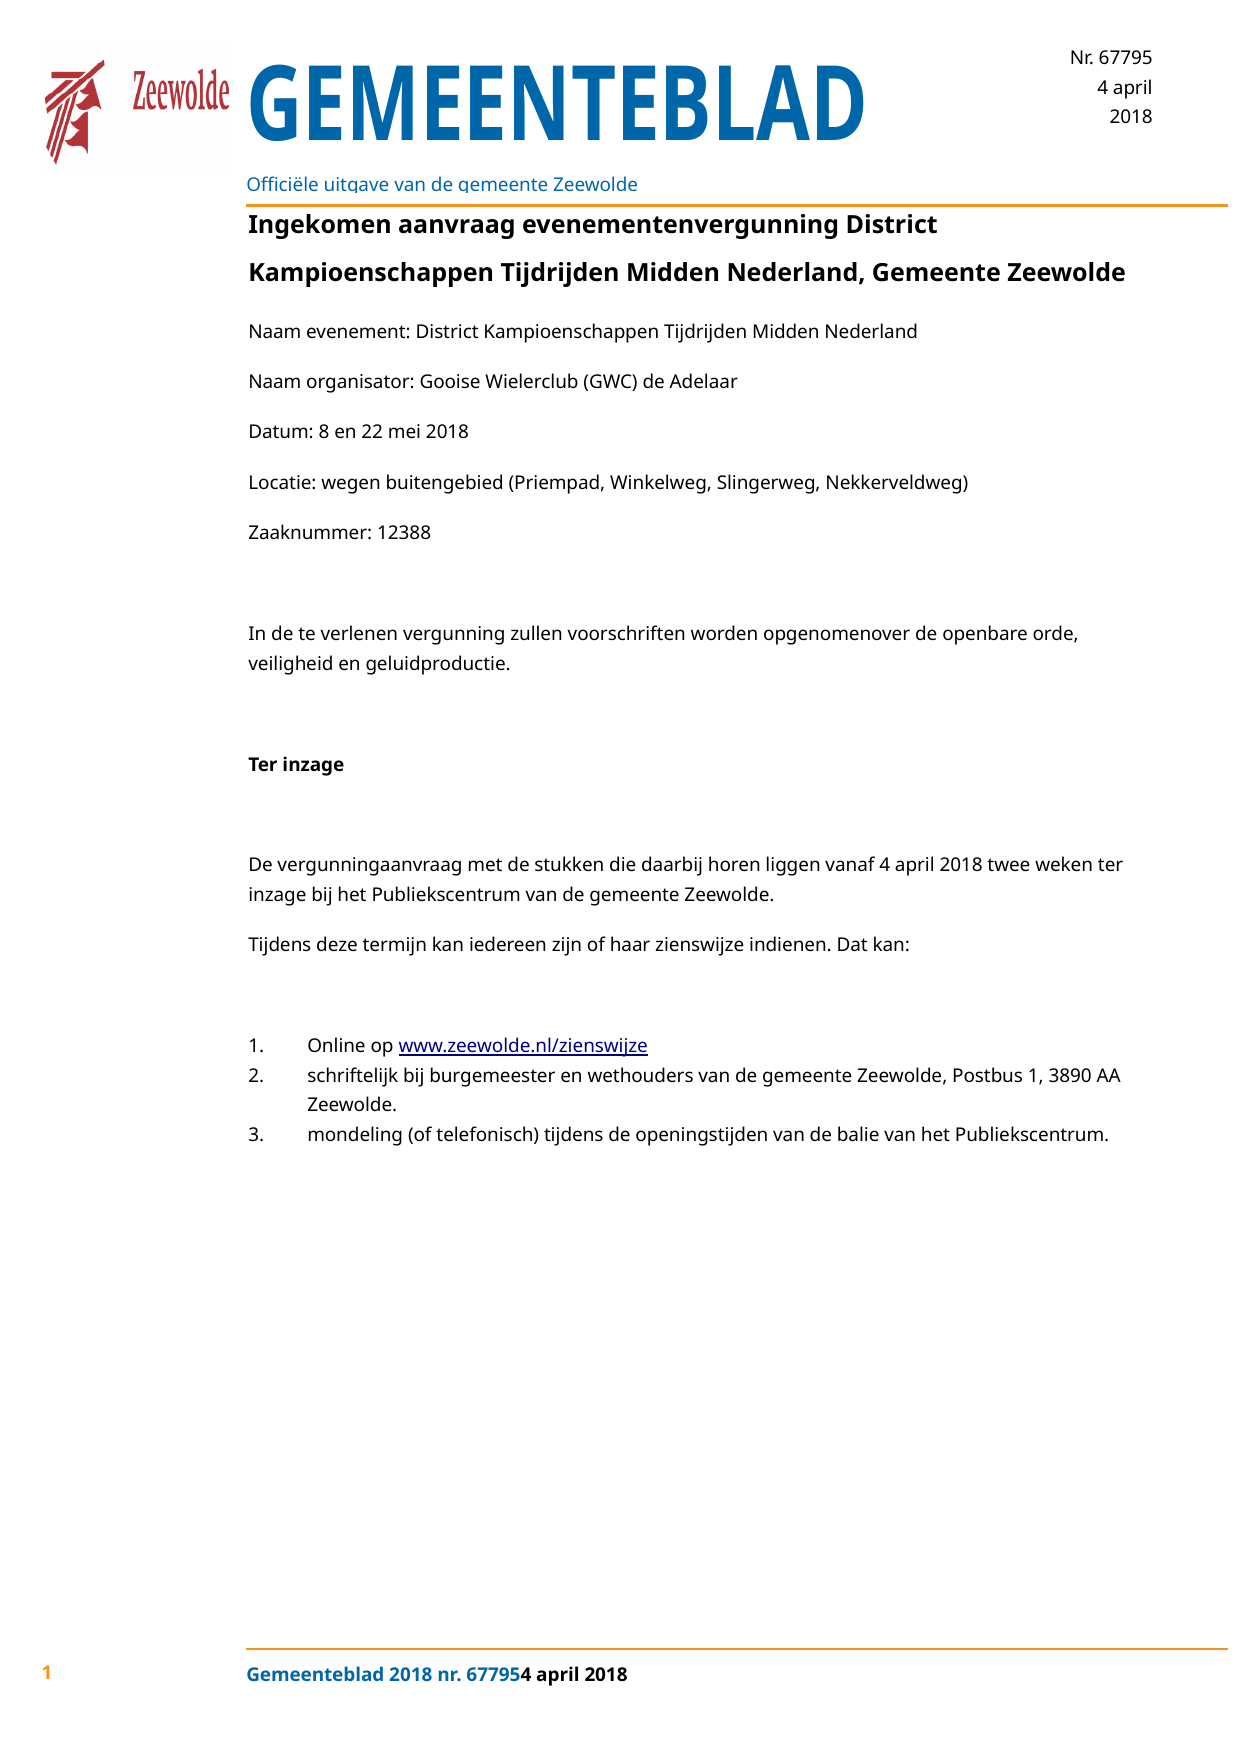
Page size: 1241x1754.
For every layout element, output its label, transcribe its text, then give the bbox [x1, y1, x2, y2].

list mondeling (of telefonisch) tijdens de openingstijden van de balie van het Publiekscentrum. [248, 1121, 1152, 1147]
text Datum: 8 en 22 mei 2018 [248, 419, 1152, 444]
text Zaaknummer: 12388 [248, 519, 1152, 545]
text Ter inzage [248, 751, 1152, 777]
text Naam organisator: Gooise Wielerclub (GWC) de Adelaar [248, 368, 1152, 394]
list schriftelijk bij burgemeester en wethouders van de gemeente Zeewolde, Postbus 1, 3890 AA Zeewolde. [248, 1062, 1152, 1117]
picture [41, 47, 231, 172]
list Online op www.zeewolde.nl/zienswijze [248, 1032, 1152, 1058]
text Locatie: wegen buitengebied (Priempad, Winkelweg, Slingerweg, Nekkerveldweg) [248, 469, 1152, 495]
text Ingekomen aanvraag evenementenvergunning District Kampioenschappen Tijdrijden Midden Nederland, Gemeente Zeewolde [248, 207, 1152, 288]
text Naam evenement: District Kampioenschappen Tijdrijden Midden Nederland [248, 318, 1152, 344]
text Tijdens deze termijn kan iedereen zijn of haar zienswijze indienen. Dat kan: [248, 932, 1152, 957]
text De vergunningaanvraag met de stukken die daarbij horen liggen vanaf 4 april 2018 twee weken ter inzage bij het Publiekscentrum van de gemeente Zeewolde. [248, 852, 1152, 907]
text In de te verlenen vergunning zullen voorschriften worden opgenomenover de openbare orde, veiligheid en geluidproductie. [248, 620, 1152, 676]
